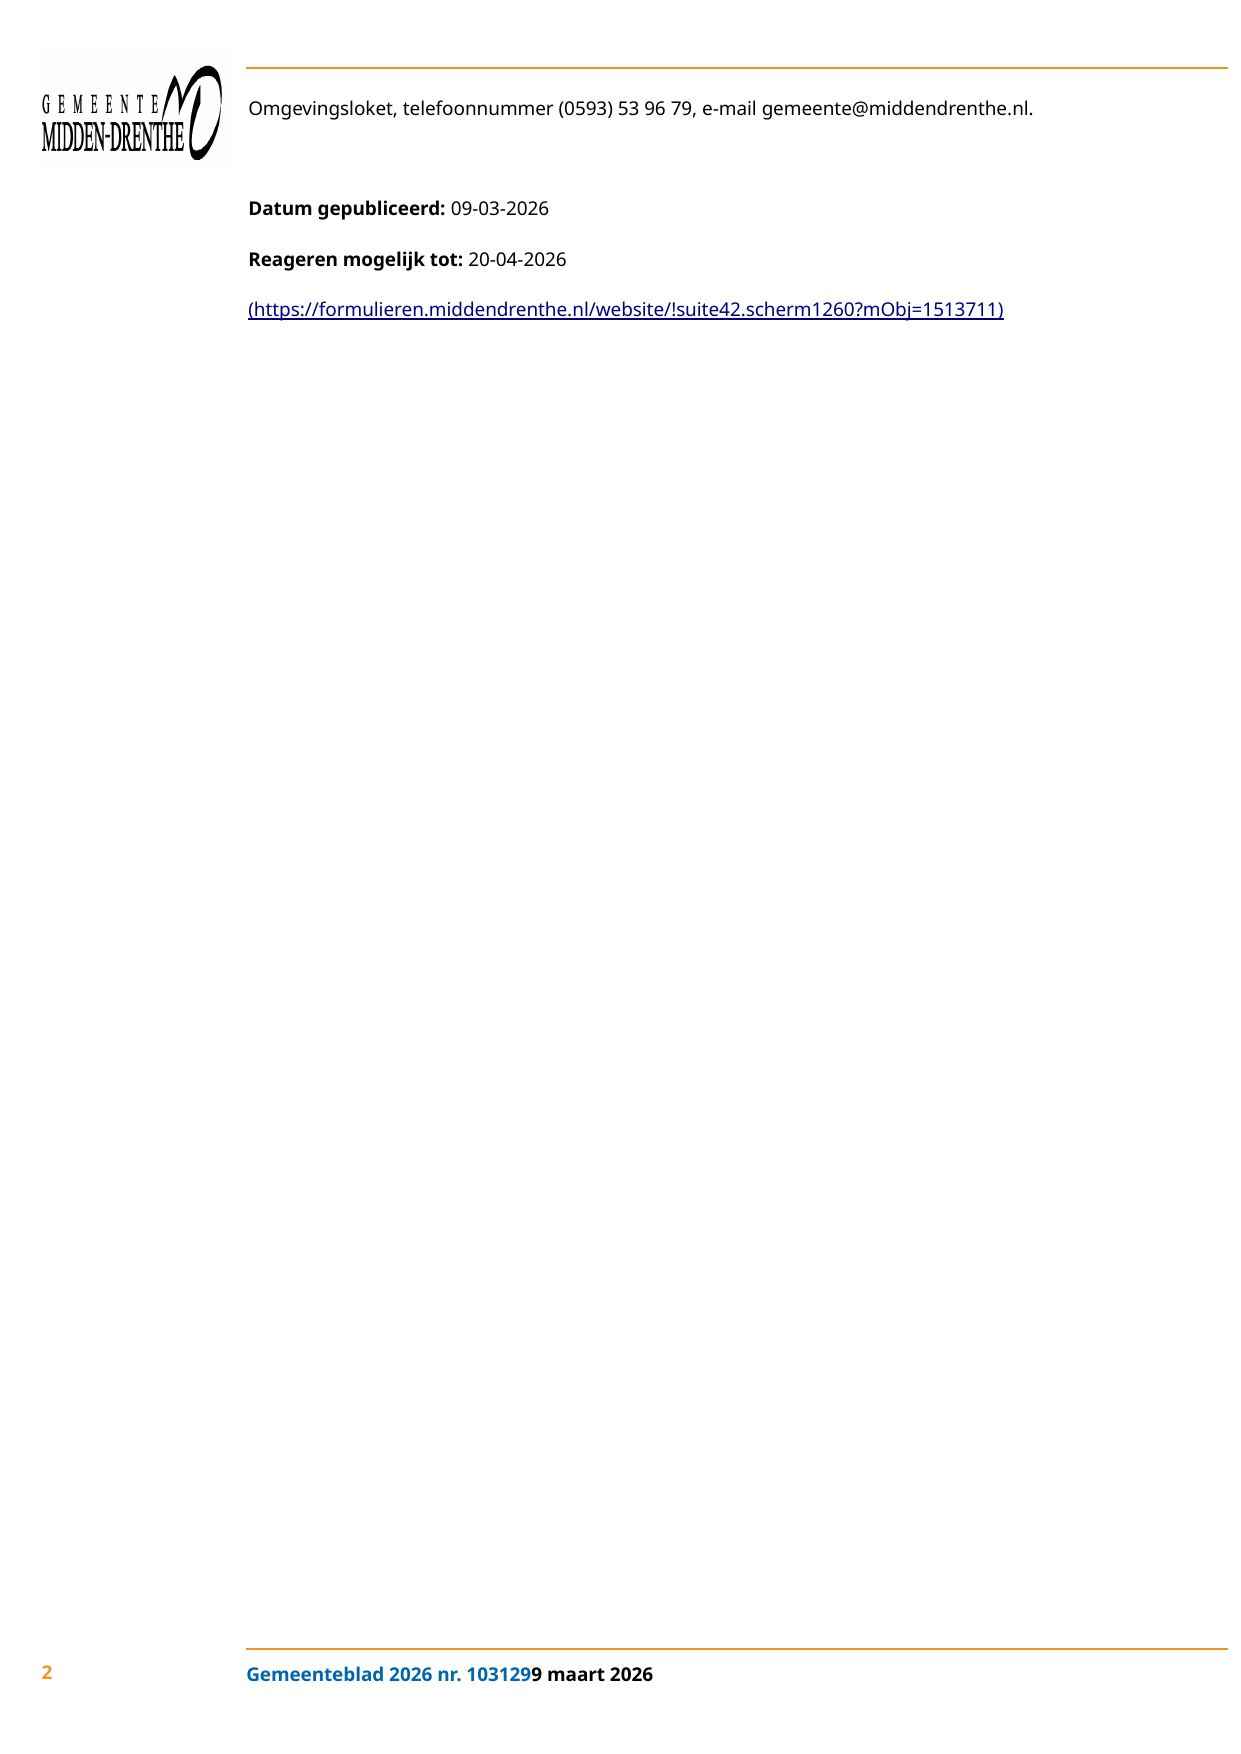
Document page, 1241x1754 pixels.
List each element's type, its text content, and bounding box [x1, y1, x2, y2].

picture [41, 47, 231, 172]
text (https://formulieren.middendrenthe.nl/website/!suite42.scherm1260?mObj=1513711) [248, 296, 1152, 322]
text Datum gepubliceerd: 09-03-2026 [248, 196, 1152, 221]
text Omgevingsloket, telefoonnummer (0593) 53 96 79, e-mail gemeente@middendrenthe.nl. [248, 95, 1152, 121]
text Reageren mogelijk tot: 20-04-2026 [248, 246, 1152, 272]
